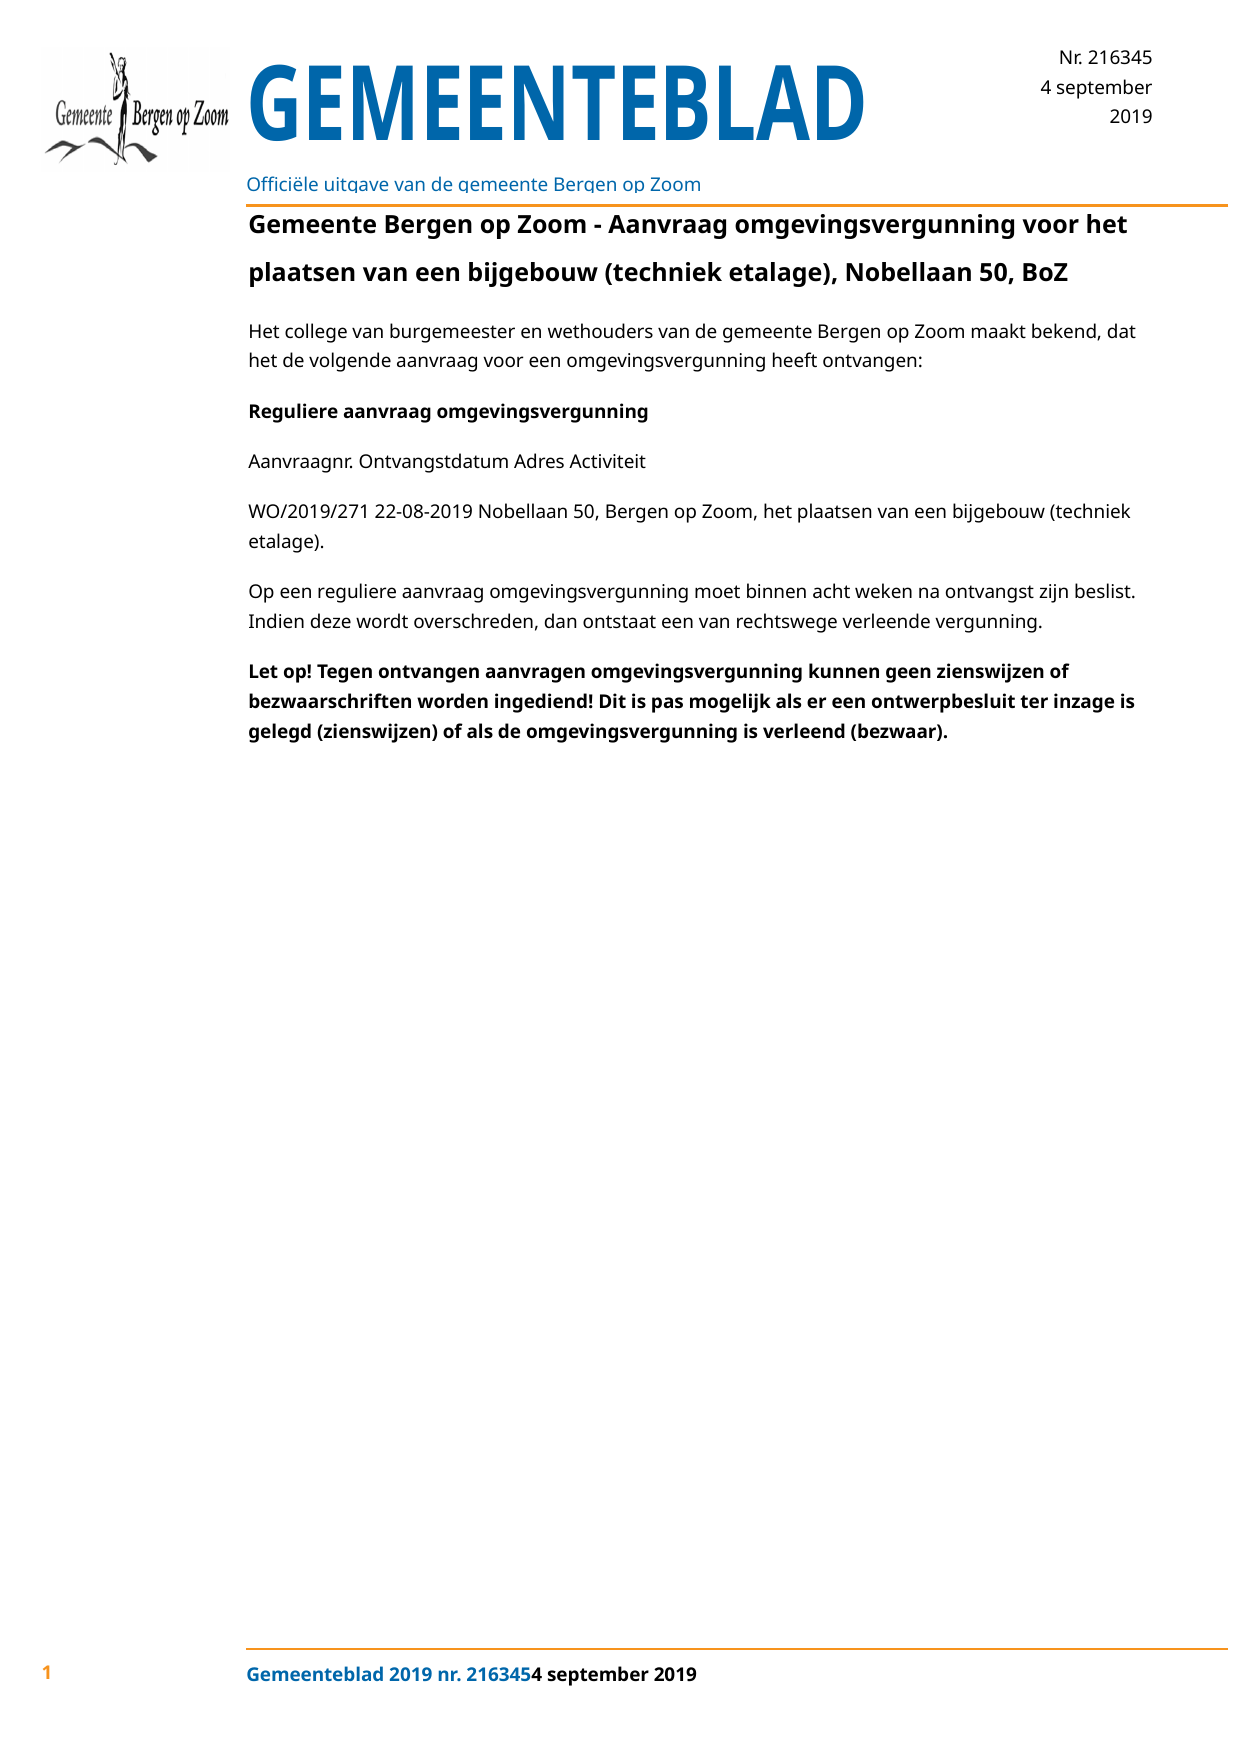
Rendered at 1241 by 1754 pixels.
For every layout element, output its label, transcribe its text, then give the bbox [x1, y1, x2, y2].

text Reguliere aanvraag omgevingsvergunning [248, 398, 1152, 424]
text WO/2019/271 22-08-2019 Nobellaan 50, Bergen op Zoom, het plaatsen van een bijgebouw (techniek etalage). [248, 499, 1152, 554]
picture [41, 47, 231, 172]
text Gemeente Bergen op Zoom - Aanvraag omgevingsvergunning voor het plaatsen van een bijgebouw (techniek etalage), Nobellaan 50, BoZ [248, 207, 1152, 288]
text Let op! Tegen ontvangen aanvragen omgevingsvergunning kunnen geen zienswijzen of bezwaarschriften worden ingediend! Dit is pas mogelijk als er een ontwerpbesluit ter inzage is gelegd (zienswijzen) of als de omgevingsvergunning is verleend (bezwaar). [248, 659, 1152, 744]
text Het college van burgemeester en wethouders van de gemeente Bergen op Zoom maakt bekend, dat het de volgende aanvraag voor een omgevingsvergunning heeft ontvangen: [248, 318, 1152, 373]
text Aanvraagnr. Ontvangstdatum Adres Activiteit [248, 448, 1152, 474]
text Op een reguliere aanvraag omgevingsvergunning moet binnen acht weken na ontvangst zijn beslist. Indien deze wordt overschreden, dan ontstaat een van rechtswege verleende vergunning. [248, 579, 1152, 634]
